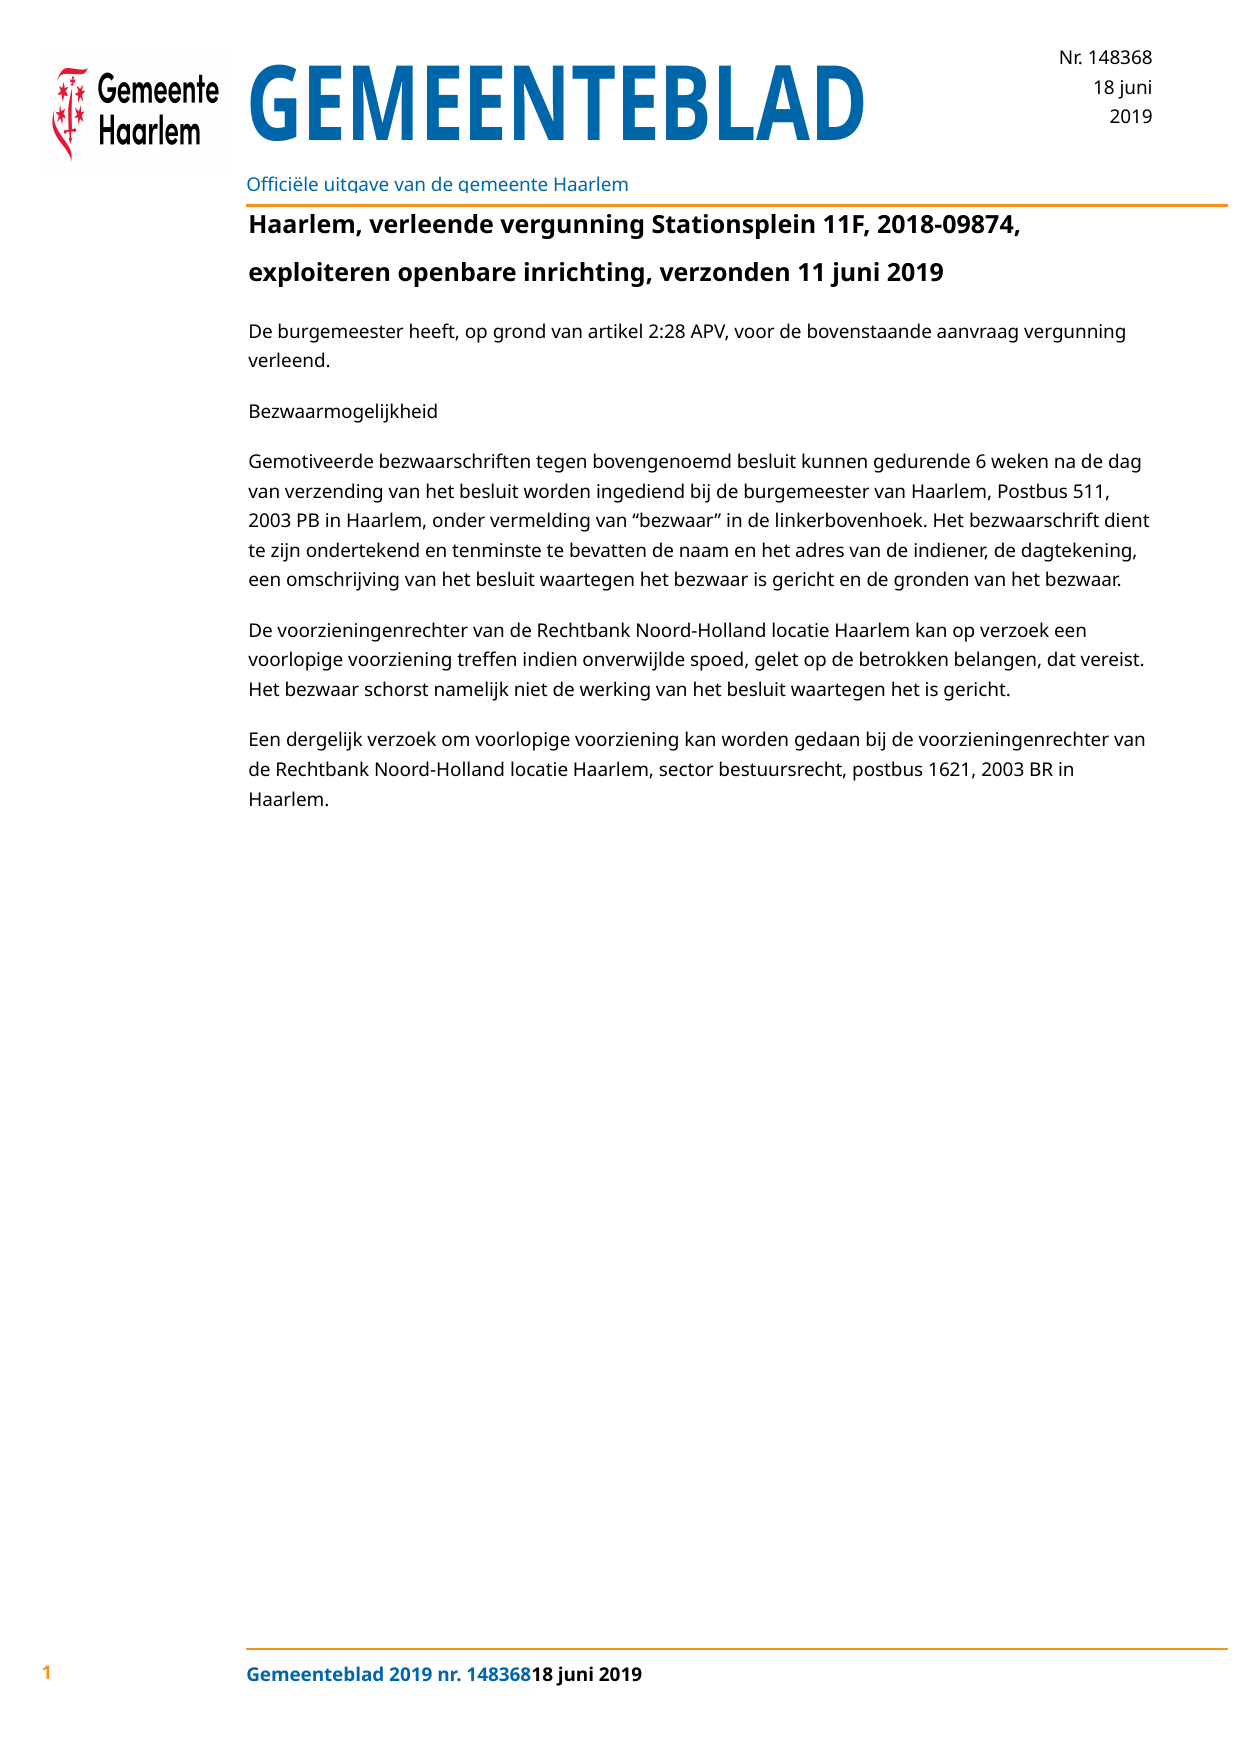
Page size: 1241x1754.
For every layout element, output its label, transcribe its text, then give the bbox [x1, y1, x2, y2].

text De voorzieningenrechter van de Rechtbank Noord-Holland locatie Haarlem kan op verzoek een voorlopige voorziening treffen indien onverwijlde spoed, gelet op de betrokken belangen, dat vereist. Het bezwaar schorst namelijk niet de werking van het besluit waartegen het is gericht. [248, 617, 1152, 702]
text Haarlem, verleende vergunning Stationsplein 11F, 2018-09874, exploiteren openbare inrichting, verzonden 11 juni 2019 [248, 207, 1152, 288]
text De burgemeester heeft, op grond van artikel 2:28 APV, voor de bovenstaande aanvraag vergunning verleend. [248, 318, 1152, 373]
text Gemotiveerde bezwaarschriften tegen bovengenoemd besluit kunnen gedurende 6 weken na de dag van verzending van het besluit worden ingediend bij de burgemeester van Haarlem, Postbus 511, 2003 PB in Haarlem, onder vermelding van “bezwaar” in de linkerbovenhoek. Het bezwaarschrift dient te zijn ondertekend en tenminste te bevatten de naam en het adres van de indiener, de dagtekening, een omschrijving van het besluit waartegen het bezwaar is gericht en de gronden van het bezwaar. [248, 448, 1152, 592]
text Een dergelijk verzoek om voorlopige voorziening kan worden gedaan bij de voorzieningenrechter van de Rechtbank Noord-Holland locatie Haarlem, sector bestuursrecht, postbus 1621, 2003 BR in Haarlem. [248, 727, 1152, 812]
text Bezwaarmogelijkheid [248, 398, 1152, 424]
picture [41, 47, 231, 172]
